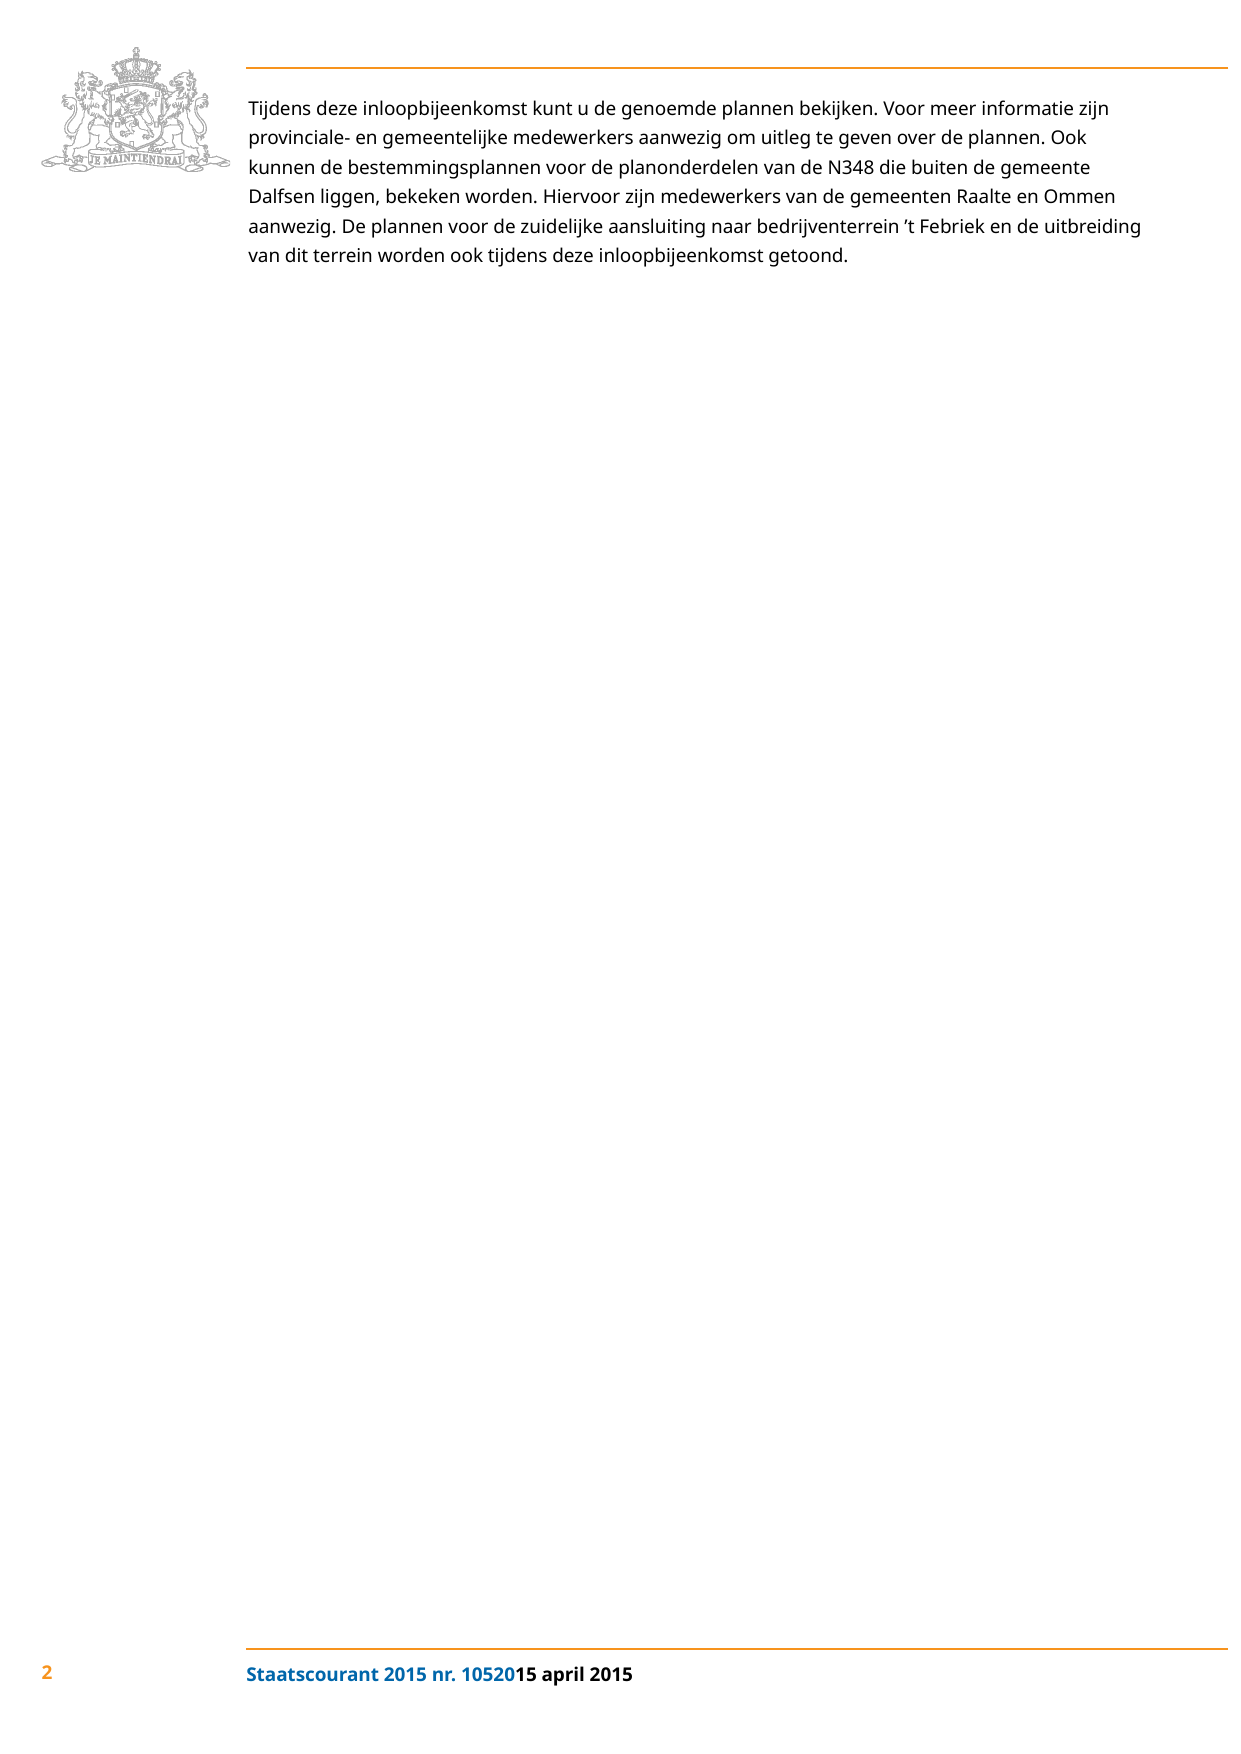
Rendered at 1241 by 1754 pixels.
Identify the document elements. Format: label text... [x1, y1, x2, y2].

picture [41, 47, 231, 172]
text Tijdens deze inloopbijeenkomst kunt u de genoemde plannen bekijken. Voor meer informatie zijn provinciale- en gemeentelijke medewerkers aanwezig om uitleg te geven over de plannen. Ook kunnen de bestemmingsplannen voor de planonderdelen van de N348 die buiten de gemeente Dalfsen liggen, bekeken worden. Hiervoor zijn medewerkers van de gemeenten Raalte en Ommen aanwezig. De plannen voor de zuidelijke aansluiting naar bedrijventerrein ’t Febriek en de uitbreiding van dit terrein worden ook tijdens deze inloopbijeenkomst getoond. [248, 95, 1152, 268]
